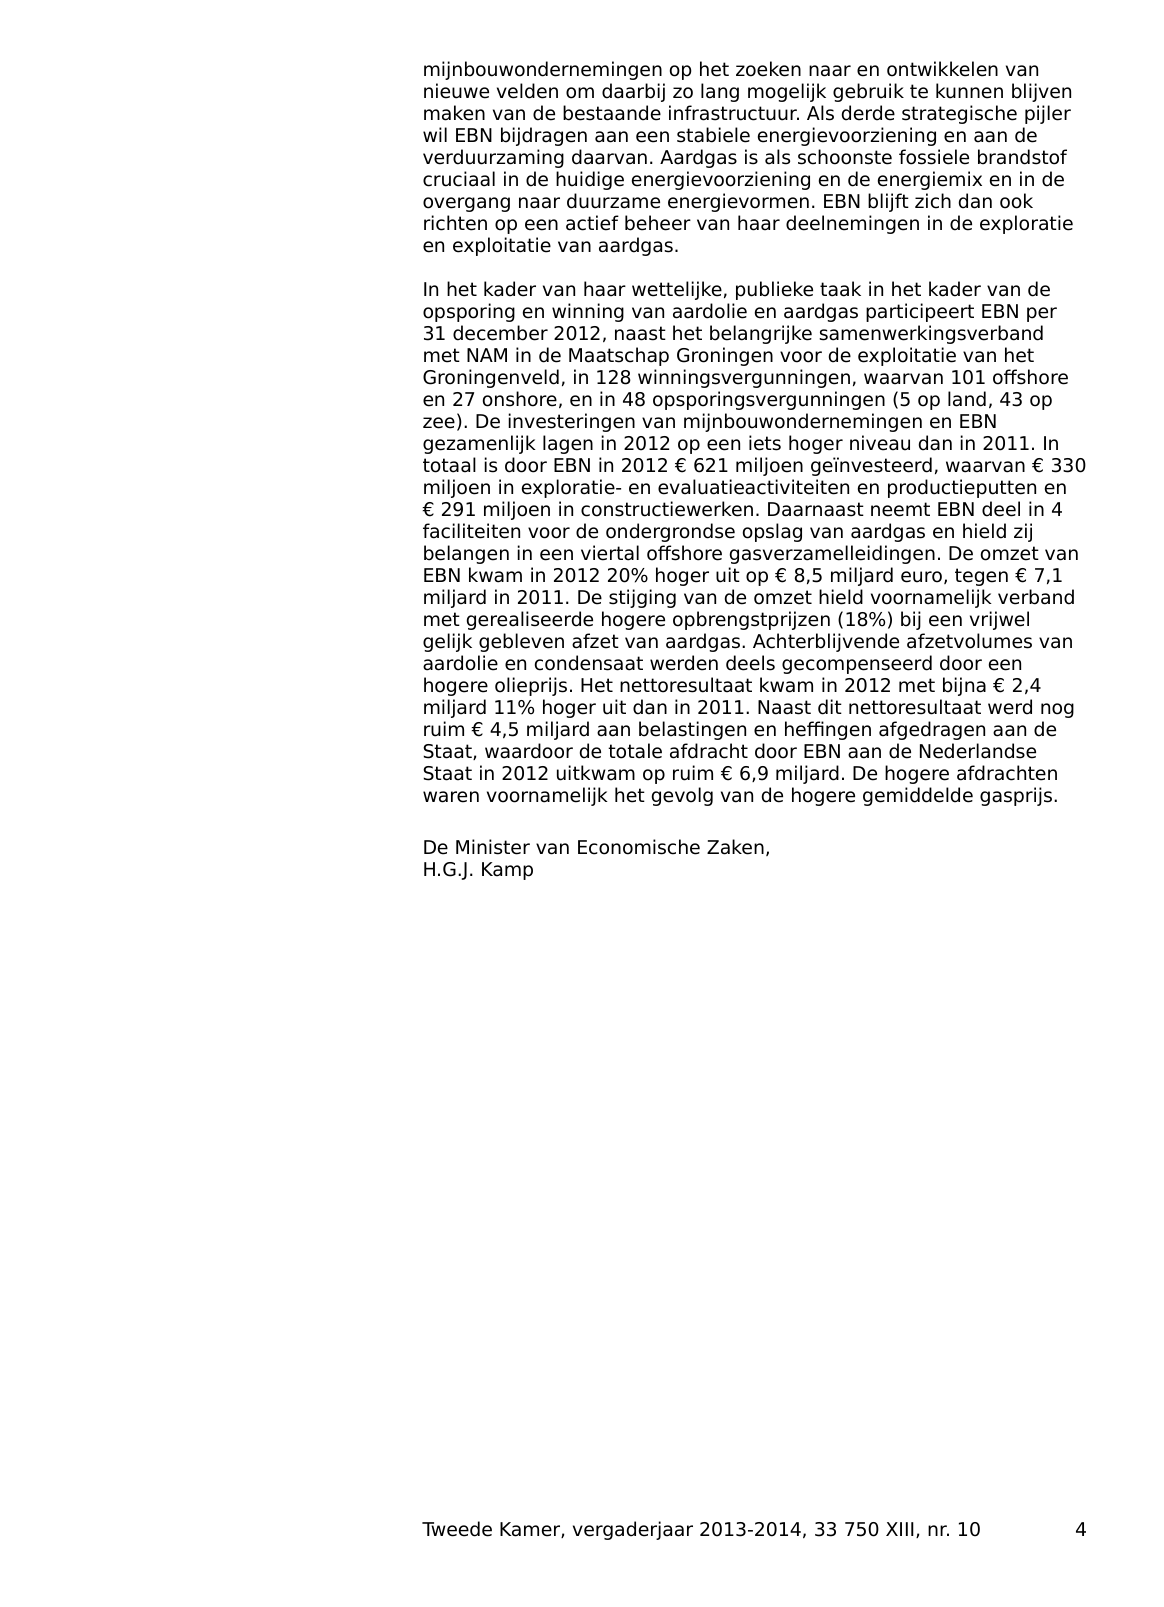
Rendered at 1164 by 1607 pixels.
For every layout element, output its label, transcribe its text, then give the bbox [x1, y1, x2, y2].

text In het kader van haar wettelijke, publieke taak in het kader van de opsporing en winning van aardolie en aardgas participeert EBN per 31 december 2012, naast het belangrijke samenwerkingsverband met NAM in de Maatschap Groningen voor de exploitatie van het Groningenveld, in 128 winningsvergunningen, waarvan 101 offshore en 27 onshore, en in 48 opsporingsvergunningen (5 op land, 43 op zee). De investeringen van mijnbouwondernemingen en EBN gezamenlijk lagen in 2012 op een iets hoger niveau dan in 2011. In totaal is door EBN in 2012 € 621 miljoen geïnvesteerd, waarvan € 330 miljoen in exploratie- en evaluatieactiviteiten en productieputten en € 291 miljoen in constructiewerken. Daarnaast neemt EBN deel in 4 faciliteiten voor de ondergrondse opslag van aardgas en hield zij belangen in een viertal offshore gasverzamelleidingen. De omzet van EBN kwam in 2012 20% hoger uit op € 8,5 miljard euro, tegen € 7,1 miljard in 2011. De stijging van de omzet hield voornamelijk verband met gerealiseerde hogere opbrengstprijzen (18%) bij een vrijwel gelijk gebleven afzet van aardgas. Achterblijvende afzetvolumes van aardolie en condensaat werden deels gecompenseerd door een hogere olieprijs. Het nettoresultaat kwam in 2012 met bijna € 2,4 miljard 11% hoger uit dan in 2011. Naast dit nettoresultaat werd nog ruim € 4,5 miljard aan belastingen en heffingen afgedragen aan de Staat, waardoor de totale afdracht door EBN aan de Nederlandse Staat in 2012 uitkwam op ruim € 6,9 miljard. De hogere afdrachten waren voornamelijk het gevolg van de hogere gemiddelde gasprijs. [422, 279, 1087, 807]
text mijnbouwondernemingen op het zoeken naar en ontwikkelen van nieuwe velden om daarbij zo lang mogelijk gebruik te kunnen blijven maken van de bestaande infrastructuur. Als derde strategische pijler wil EBN bijdragen aan een stabiele energievoorziening en aan de verduurzaming daarvan. Aardgas is als schoonste fossiele brandstof cruciaal in de huidige energievoorziening en de energiemix en in de overgang naar duurzame energievormen. EBN blijft zich dan ook richten op een actief beheer van haar deelnemingen in de exploratie en exploitatie van aardgas. [422, 59, 1087, 257]
text De Minister van Economische Zaken, H.G.J. Kamp [422, 837, 1087, 881]
